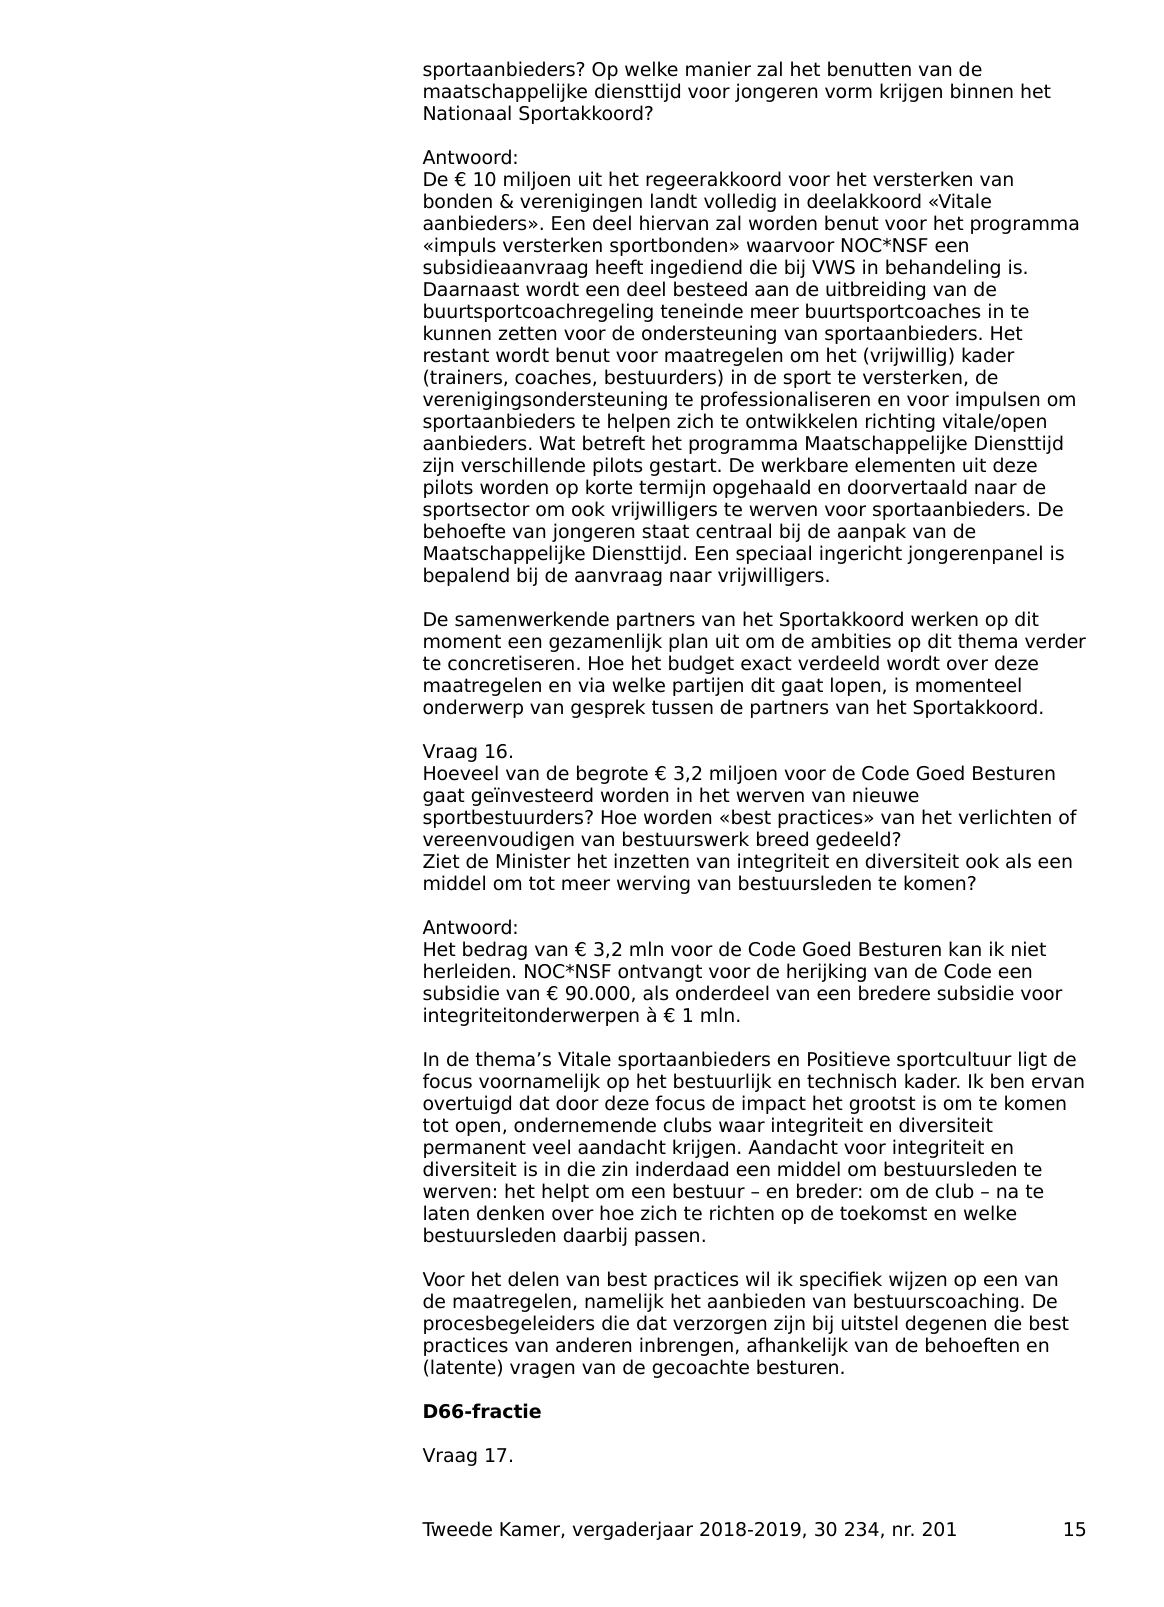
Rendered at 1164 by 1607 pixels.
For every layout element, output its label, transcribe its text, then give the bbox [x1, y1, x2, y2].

text Vraag 17. [422, 1445, 1087, 1467]
text De samenwerkende partners van het Sportakkoord werken op dit moment een gezamenlijk plan uit om de ambities op dit thema verder te concretiseren. Hoe het budget exact verdeeld wordt over deze maatregelen en via welke partijen dit gaat lopen, is momenteel onderwerp van gesprek tussen de partners van het Sportakkoord. [422, 609, 1087, 719]
text Vraag 16. [422, 741, 1087, 763]
text Hoeveel van de begrote € 3,2 miljoen voor de Code Goed Besturen gaat geïnvesteerd worden in het werven van nieuwe sportbestuurders? Hoe worden «best practices» van het verlichten of vereenvoudigen van bestuurswerk breed gedeeld? [422, 763, 1087, 851]
text Antwoord: [422, 917, 1087, 939]
text In de thema’s Vitale sportaanbieders en Positieve sportcultuur ligt de focus voornamelijk op het bestuurlijk en technisch kader. Ik ben ervan overtuigd dat door deze focus de impact het grootst is om te komen tot open, ondernemende clubs waar integriteit en diversiteit permanent veel aandacht krijgen. Aandacht voor integriteit en diversiteit is in die zin inderdaad een middel om bestuursleden te werven: het helpt om een bestuur – en breder: om de club – na te laten denken over hoe zich te richten op de toekomst en welke bestuursleden daarbij passen. [422, 1049, 1087, 1247]
text sportaanbieders? Op welke manier zal het benutten van de maatschappelijke diensttijd voor jongeren vorm krijgen binnen het Nationaal Sportakkoord? [422, 59, 1087, 125]
subtitle D66-fractie [422, 1401, 1087, 1423]
text De € 10 miljoen uit het regeerakkoord voor het versterken van bonden & verenigingen landt volledig in deelakkoord «Vitale aanbieders». Een deel hiervan zal worden benut voor het programma «impuls versterken sportbonden» waarvoor NOC*NSF een subsidieaanvraag heeft ingediend die bij VWS in behandeling is. Daarnaast wordt een deel besteed aan de uitbreiding van de buurtsportcoachregeling teneinde meer buurtsportcoaches in te kunnen zetten voor de ondersteuning van sportaanbieders. Het restant wordt benut voor maatregelen om het (vrijwillig) kader (trainers, coaches, bestuurders) in de sport te versterken, de verenigingsondersteuning te professionaliseren en voor impulsen om sportaanbieders te helpen zich te ontwikkelen richting vitale/open aanbieders. Wat betreft het programma Maatschappelijke Diensttijd zijn verschillende pilots gestart. De werkbare elementen uit deze pilots worden op korte termijn opgehaald en doorvertaald naar de sportsector om ook vrijwilligers te werven voor sportaanbieders. De behoefte van jongeren staat centraal bij de aanpak van de Maatschappelijke Diensttijd. Een speciaal ingericht jongerenpanel is bepalend bij de aanvraag naar vrijwilligers. [422, 169, 1087, 587]
text Antwoord: [422, 147, 1087, 169]
text Het bedrag van € 3,2 mln voor de Code Goed Besturen kan ik niet herleiden. NOC*NSF ontvangt voor de herijking van de Code een subsidie van € 90.000, als onderdeel van een bredere subsidie voor integriteitonderwerpen à € 1 mln. [422, 939, 1087, 1027]
text Ziet de Minister het inzetten van integriteit en diversiteit ook als een middel om tot meer werving van bestuursleden te komen? [422, 851, 1087, 895]
text Voor het delen van best practices wil ik specifiek wijzen op een van de maatregelen, namelijk het aanbieden van bestuurscoaching. De procesbegeleiders die dat verzorgen zijn bij uitstel degenen die best practices van anderen inbrengen, afhankelijk van de behoeften en (latente) vragen van de gecoachte besturen. [422, 1269, 1087, 1379]
